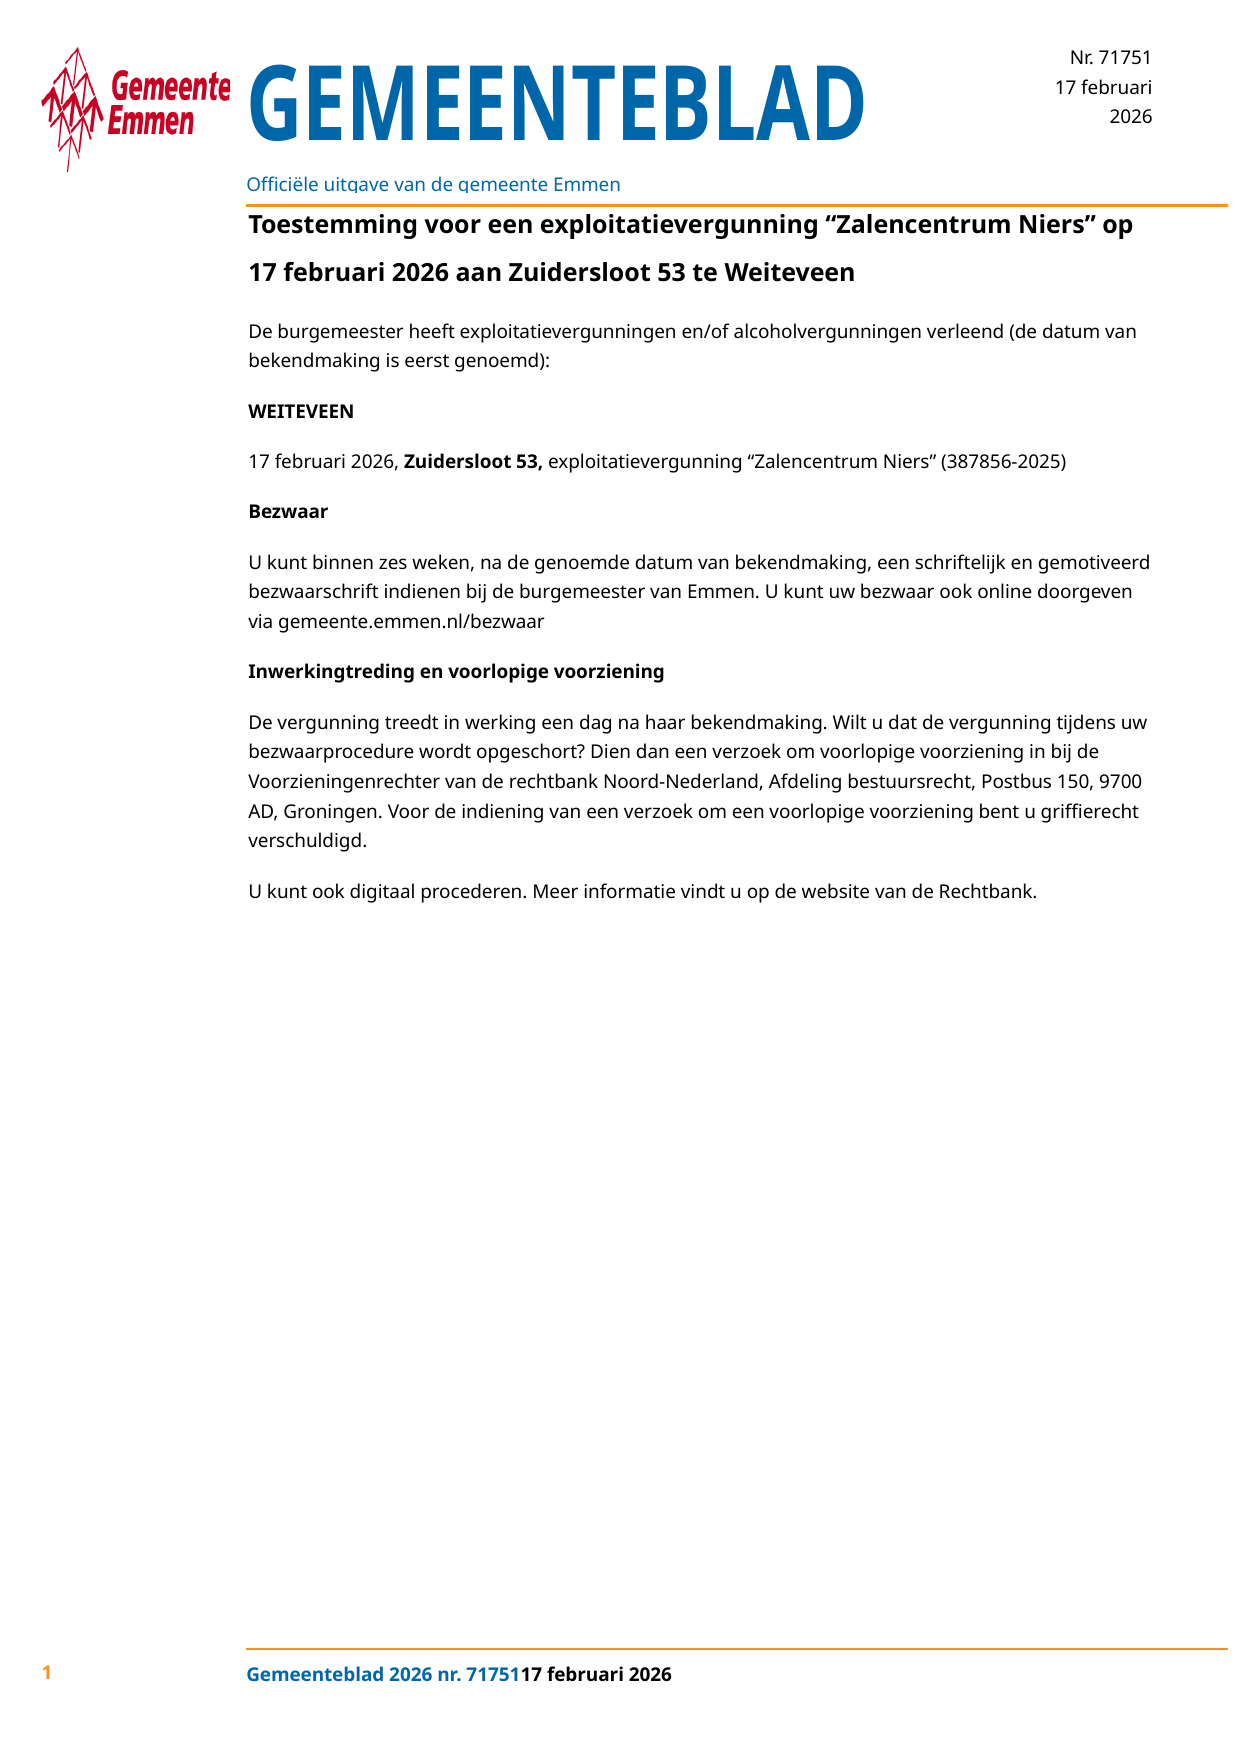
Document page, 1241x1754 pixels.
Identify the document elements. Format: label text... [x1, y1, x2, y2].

picture [41, 47, 231, 172]
text Inwerkingtreding en voorlopige voorziening [248, 659, 1152, 684]
text Toestemming voor een exploitatievergunning “Zalencentrum Niers” op 17 februari 2026 aan Zuidersloot 53 te Weiteveen [248, 207, 1152, 288]
text De vergunning treedt in werking een dag na haar bekendmaking. Wilt u dat de vergunning tijdens uw bezwaarprocedure wordt opgeschort? Dien dan een verzoek om voorlopige voorziening in bij de Voorzieningenrechter van de rechtbank Noord-Nederland, Afdeling bestuursrecht, Postbus 150, 9700 AD, Groningen. Voor de indiening van een verzoek om een voorlopige voorziening bent u griffierecht verschuldigd. [248, 709, 1152, 853]
text U kunt ook digitaal procederen. Meer informatie vindt u op de website van de Rechtbank. [248, 878, 1152, 904]
text U kunt binnen zes weken, na de genoemde datum van bekendmaking, een schriftelijk en gemotiveerd bezwaarschrift indienen bij de burgemeester van Emmen. U kunt uw bezwaar ook online doorgeven via gemeente.emmen.nl/bezwaar [248, 549, 1152, 634]
text WEITEVEEN [248, 398, 1152, 424]
text 17 februari 2026, Zuidersloot 53, exploitatievergunning “Zalencentrum Niers” (387856-2025) [248, 448, 1152, 474]
text Bezwaar [248, 499, 1152, 524]
text De burgemeester heeft exploitatievergunningen en/of alcoholvergunningen verleend (de datum van bekendmaking is eerst genoemd): [248, 318, 1152, 373]
